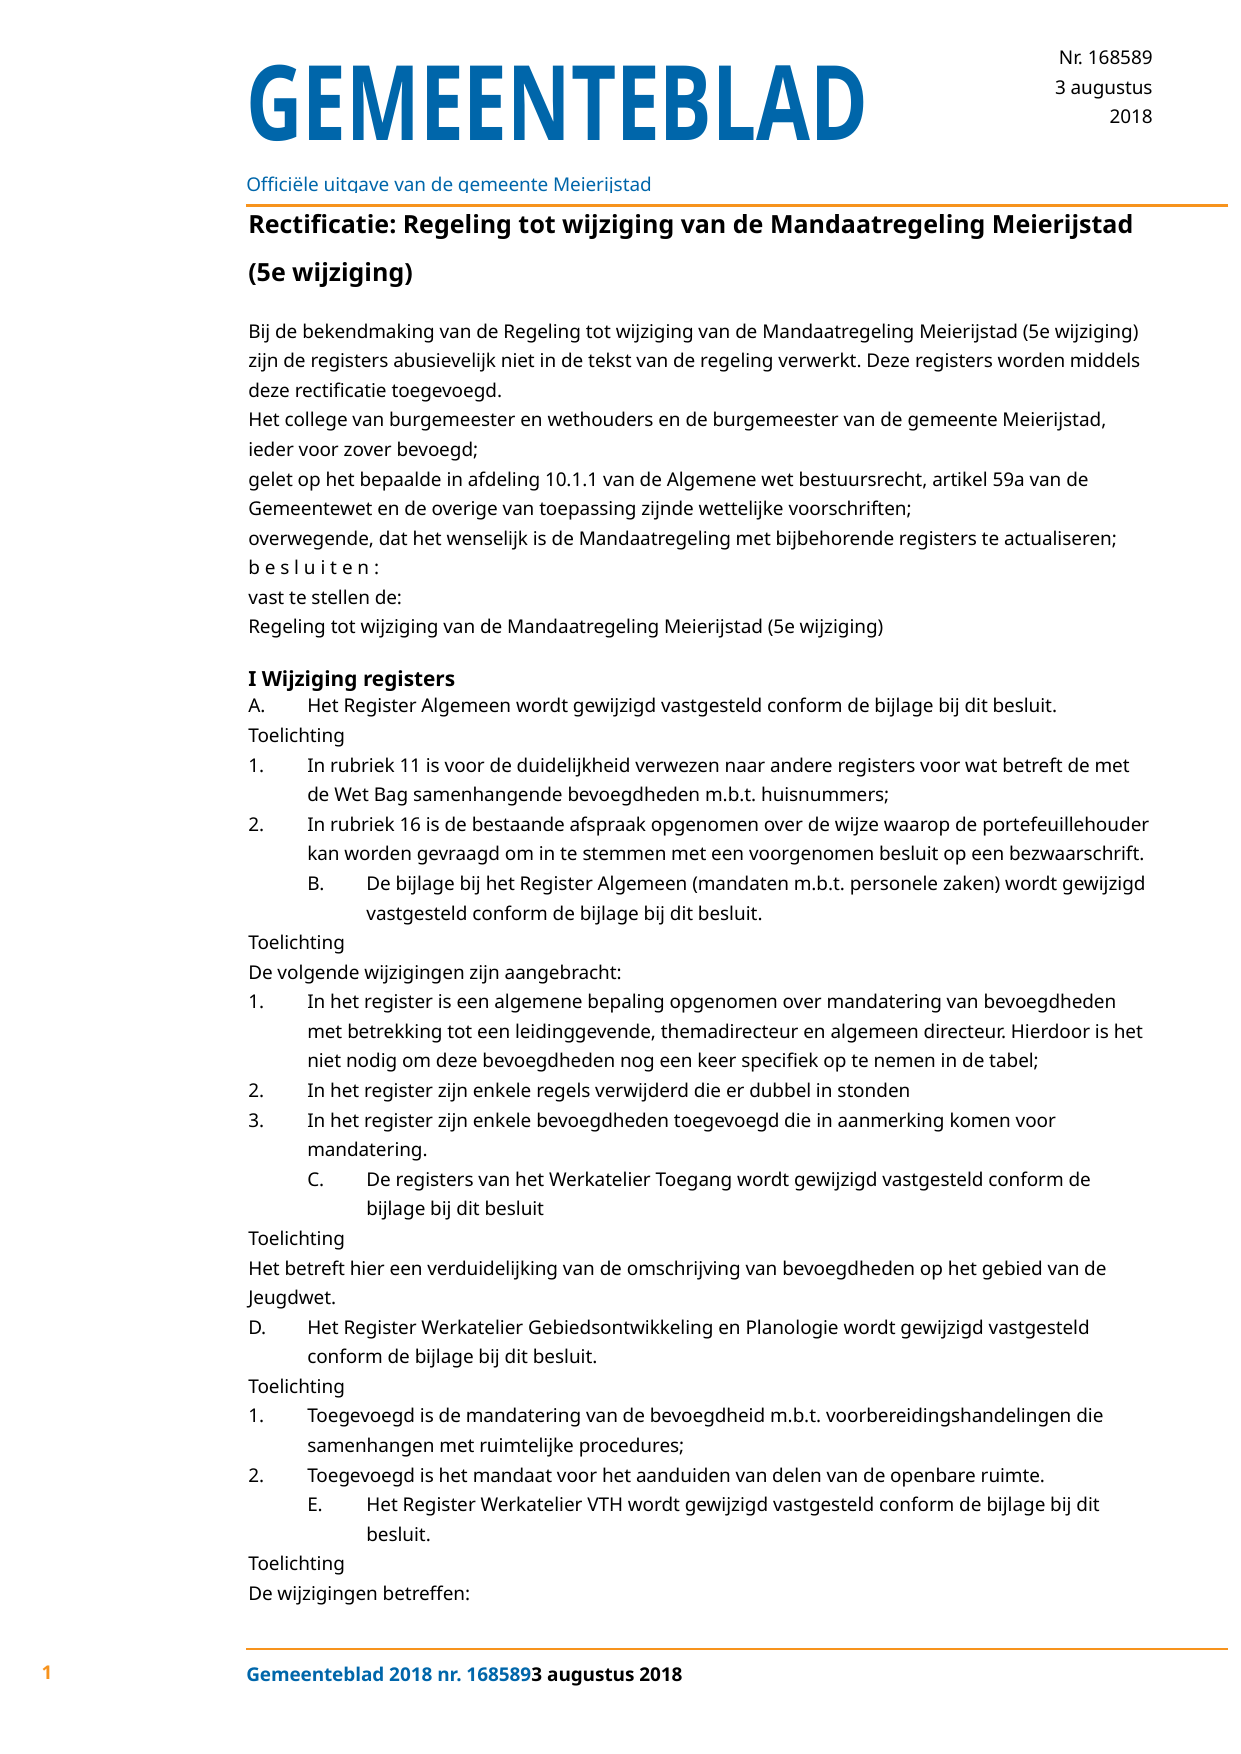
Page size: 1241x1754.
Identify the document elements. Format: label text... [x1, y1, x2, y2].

list De registers van het Werkatelier Toegang wordt gewijzigd vastgesteld conform de bijlage bij dit besluit [307, 1166, 1152, 1221]
text overwegende, dat het wenselijk is de Mandaatregeling met bijbehorende registers te actualiseren; [248, 525, 1152, 551]
text gelet op het bepaalde in afdeling 10.1.1 van de Algemene wet bestuursrecht, artikel 59a van de Gemeentewet en de overige van toepassing zijnde wettelijke voorschriften; [248, 466, 1152, 521]
text vast te stellen de: [248, 584, 1152, 610]
list De bijlage bij het Register Algemeen (mandaten m.b.t. personele zaken) wordt gewijzigd vastgesteld conform de bijlage bij dit besluit. [307, 870, 1152, 925]
list Het Register Werkatelier Gebiedsontwikkeling en Planologie wordt gewijzigd vastgesteld conform de bijlage bij dit besluit. [248, 1314, 1152, 1369]
list Toegevoegd is het mandaat voor het aanduiden van delen van de openbare ruimte. [248, 1462, 1152, 1487]
list In het register is een algemene bepaling opgenomen over mandatering van bevoegdheden met betrekking tot een leidinggevende, themadirecteur en algemeen directeur. Hierdoor is het niet nodig om deze bevoegdheden nog een keer specifiek op te nemen in de tabel; [248, 988, 1152, 1073]
text Bij de bekendmaking van de Regeling tot wijziging van de Mandaatregeling Meierijstad (5e wijziging) zijn de registers abusievelijk niet in de tekst van de regeling verwerkt. Deze registers worden middels deze rectificatie toegevoegd. [248, 318, 1152, 403]
list Het Register Algemeen wordt gewijzigd vastgesteld conform de bijlage bij dit besluit. [248, 693, 1152, 718]
list Het Register Werkatelier VTH wordt gewijzigd vastgesteld conform de bijlage bij dit besluit. [307, 1491, 1152, 1547]
list In het register zijn enkele bevoegdheden toegevoegd die in aanmerking komen voor mandatering. [248, 1107, 1152, 1162]
list In het register zijn enkele regels verwijderd die er dubbel in stonden [248, 1077, 1152, 1103]
list In rubriek 11 is voor de duidelijkheid verwezen naar andere registers voor wat betreft de met de Wet Bag samenhangende bevoegdheden m.b.t. huisnummers; [248, 752, 1152, 807]
text De volgende wijzigingen zijn aangebracht: [248, 959, 1152, 984]
text De wijzigingen betreffen: [248, 1580, 1152, 1606]
list In rubriek 16 is de bestaande afspraak opgenomen over de wijze waarop de portefeuillehouder kan worden gevraagd om in te stemmen met een voorgenomen besluit op een bezwaarschrift. [248, 811, 1152, 866]
text I Wijziging registers [248, 664, 1152, 693]
text Het betreft hier een verduidelijking van de omschrijving van bevoegdheden op het gebied van de [248, 1255, 1152, 1280]
text Toelichting [248, 1551, 1152, 1576]
text Toelichting [248, 1225, 1152, 1251]
text b e s l u i t e n : [248, 554, 1152, 580]
picture [41, 47, 231, 172]
text Toelichting [248, 1373, 1152, 1399]
text Het college van burgemeester en wethouders en de burgemeester van de gemeente Meierijstad, ieder voor zover bevoegd; [248, 407, 1152, 462]
text Regeling tot wijziging van de Mandaatregeling Meierijstad (5e wijziging) [248, 614, 1152, 639]
text Jeugdwet. [248, 1284, 1152, 1310]
text Toelichting [248, 929, 1152, 955]
text Toelichting [248, 722, 1152, 748]
text Rectificatie: Regeling tot wijziging van de Mandaatregeling Meierijstad (5e wijziging) [248, 207, 1152, 288]
list Toegevoegd is de mandatering van de bevoegdheid m.b.t. voorbereidingshandelingen die samenhangen met ruimtelijke procedures; [248, 1403, 1152, 1458]
